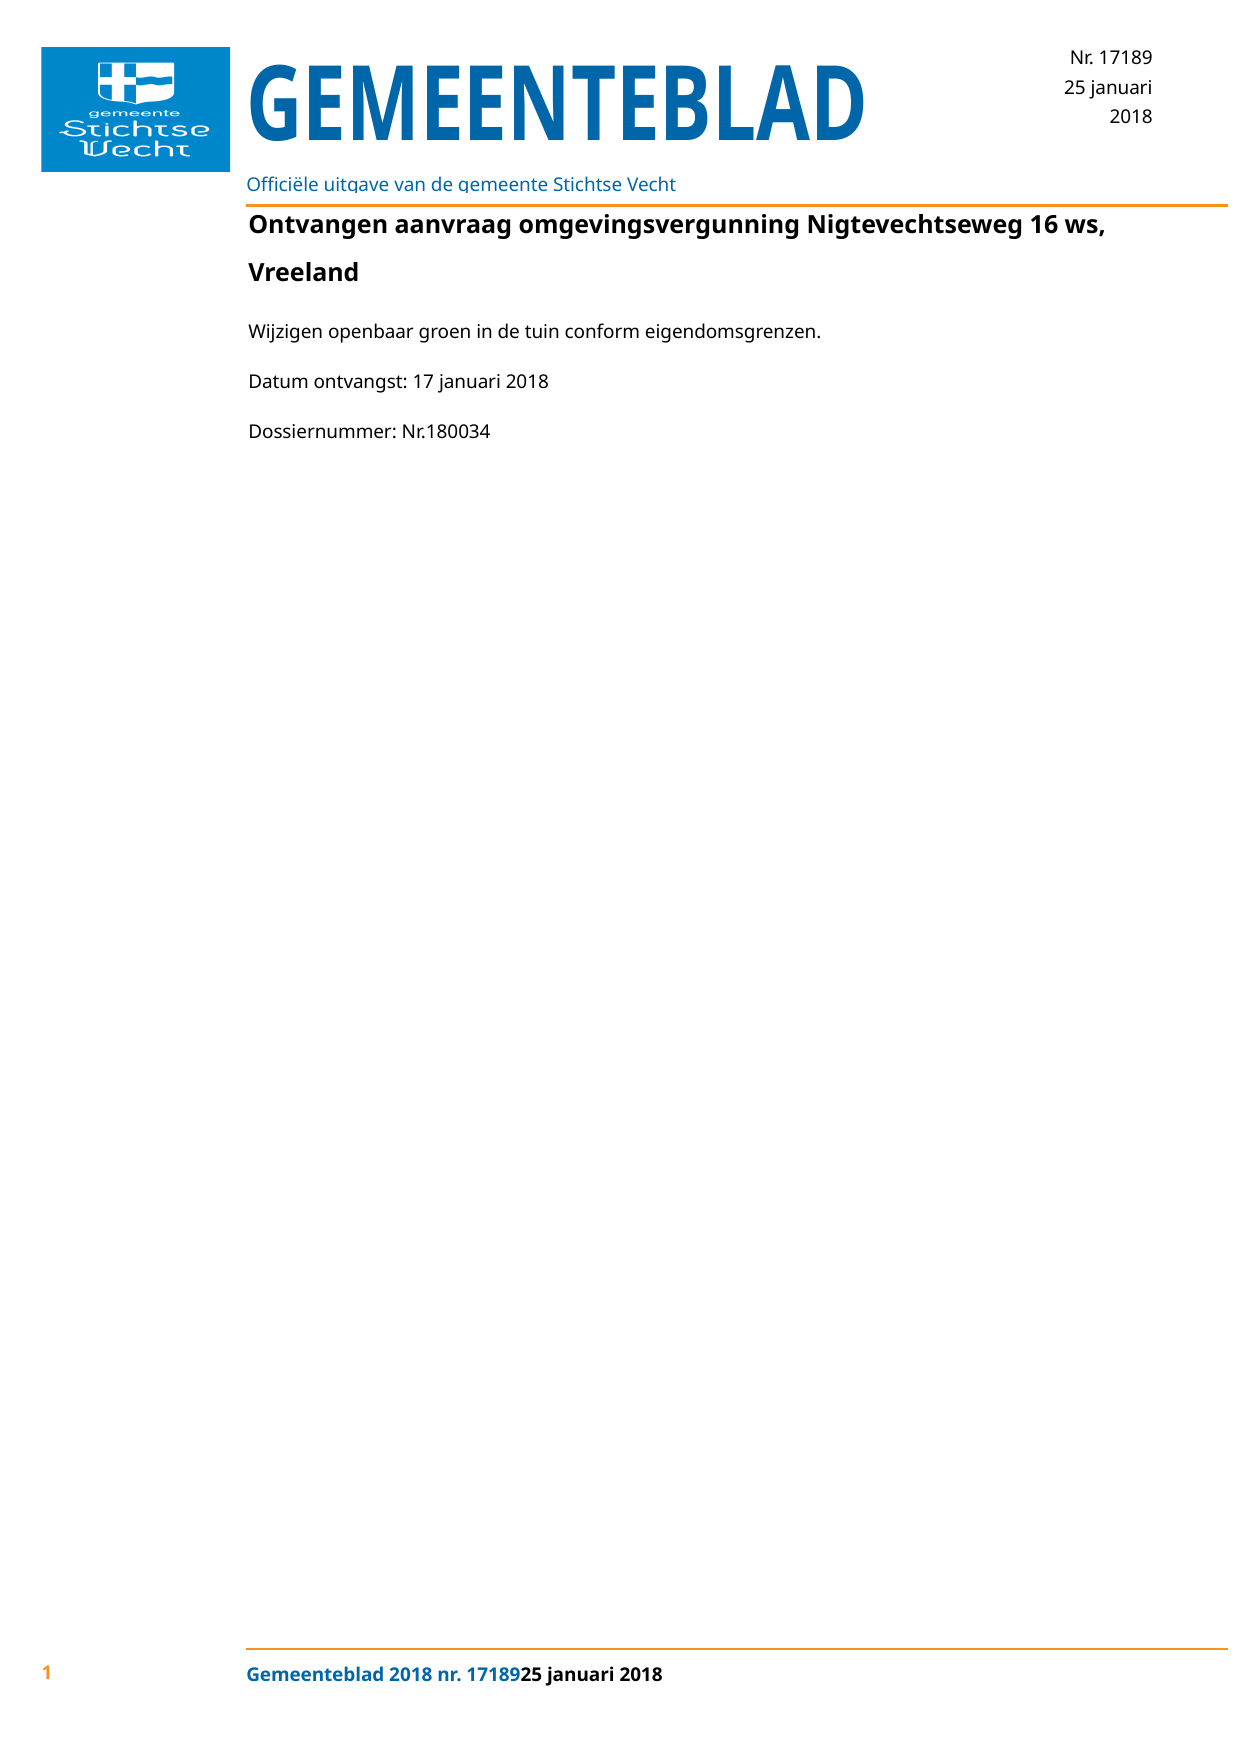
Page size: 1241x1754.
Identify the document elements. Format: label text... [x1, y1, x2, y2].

text Datum ontvangst: 17 januari 2018 [248, 368, 1152, 394]
text Ontvangen aanvraag omgevingsvergunning Nigtevechtseweg 16 ws, Vreeland [248, 207, 1152, 288]
picture [99, 63, 135, 101]
text Wijzigen openbaar groen in de tuin conform eigendomsgrenzen. [248, 318, 1152, 344]
picture [137, 63, 174, 103]
text Dossiernummer: Nr.180034 [248, 419, 1152, 444]
